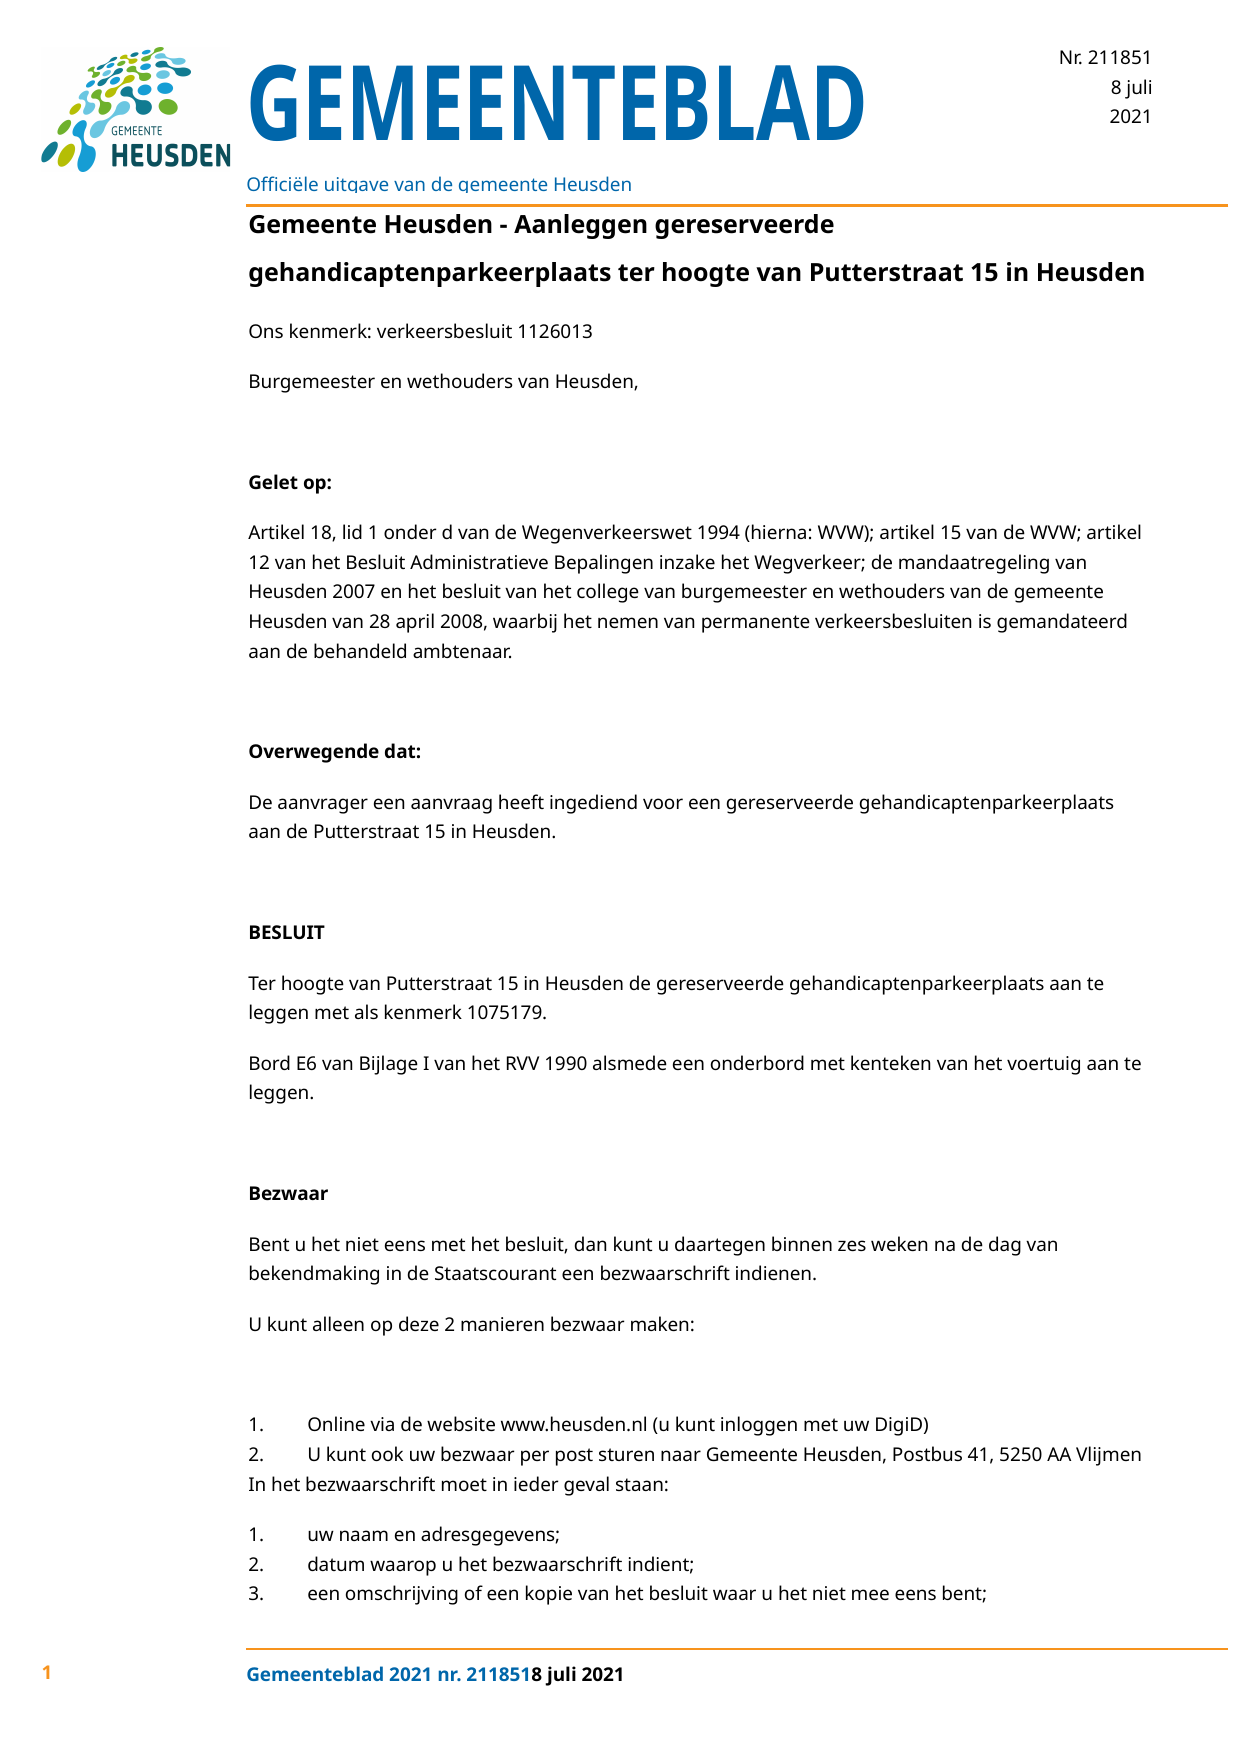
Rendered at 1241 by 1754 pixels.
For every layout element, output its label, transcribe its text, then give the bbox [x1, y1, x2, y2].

text U kunt alleen op deze 2 manieren bezwaar maken: [248, 1311, 1152, 1337]
list een omschrijving of een kopie van het besluit waar u het niet mee eens bent; [248, 1580, 1152, 1606]
list Online via de website www.heusden.nl (u kunt inloggen met uw DigiD) [248, 1412, 1152, 1437]
list datum waarop u het bezwaarschrift indient; [248, 1551, 1152, 1577]
text Overwegende dat: [248, 739, 1152, 764]
picture [41, 47, 231, 172]
text BESLUIT [248, 919, 1152, 945]
text Artikel 18, lid 1 onder d van de Wegenverkeerswet 1994 (hierna: WVW); artikel 15 van de WVW; artikel 12 van het Besluit Administratieve Bepalingen inzake het Wegverkeer; de mandaatregeling van Heusden 2007 en het besluit van het college van burgemeester en wethouders van de gemeente Heusden van 28 april 2008, waarbij het nemen van permanente verkeersbesluiten is gemandateerd aan de behandeld ambtenaar. [248, 519, 1152, 664]
text Gemeente Heusden - Aanleggen gereserveerde gehandicaptenparkeerplaats ter hoogte van Putterstraat 15 in Heusden [248, 207, 1152, 288]
text Burgemeester en wethouders van Heusden, [248, 368, 1152, 394]
text Ons kenmerk: verkeersbesluit 1126013 [248, 318, 1152, 344]
list U kunt ook uw bezwaar per post sturen naar Gemeente Heusden, Postbus 41, 5250 AA Vlijmen [248, 1441, 1152, 1467]
list uw naam en adresgegevens; [248, 1521, 1152, 1547]
text Bent u het niet eens met het besluit, dan kunt u daartegen binnen zes weken na de dag van bekendmaking in de Staatscourant een bezwaarschrift indienen. [248, 1231, 1152, 1286]
text Ter hoogte van Putterstraat 15 in Heusden de gereserveerde gehandicaptenparkeerplaats aan te leggen met als kenmerk 1075179. [248, 970, 1152, 1025]
text De aanvrager een aanvraag heeft ingediend voor een gereserveerde gehandicaptenparkeerplaats aan de Putterstraat 15 in Heusden. [248, 789, 1152, 844]
text In het bezwaarschrift moet in ieder geval staan: [248, 1471, 1152, 1497]
text Bord E6 van Bijlage I van het RVV 1990 alsmede een onderbord met kenteken van het voertuig aan te leggen. [248, 1050, 1152, 1105]
text Gelet op: [248, 469, 1152, 495]
text Bezwaar [248, 1180, 1152, 1206]
